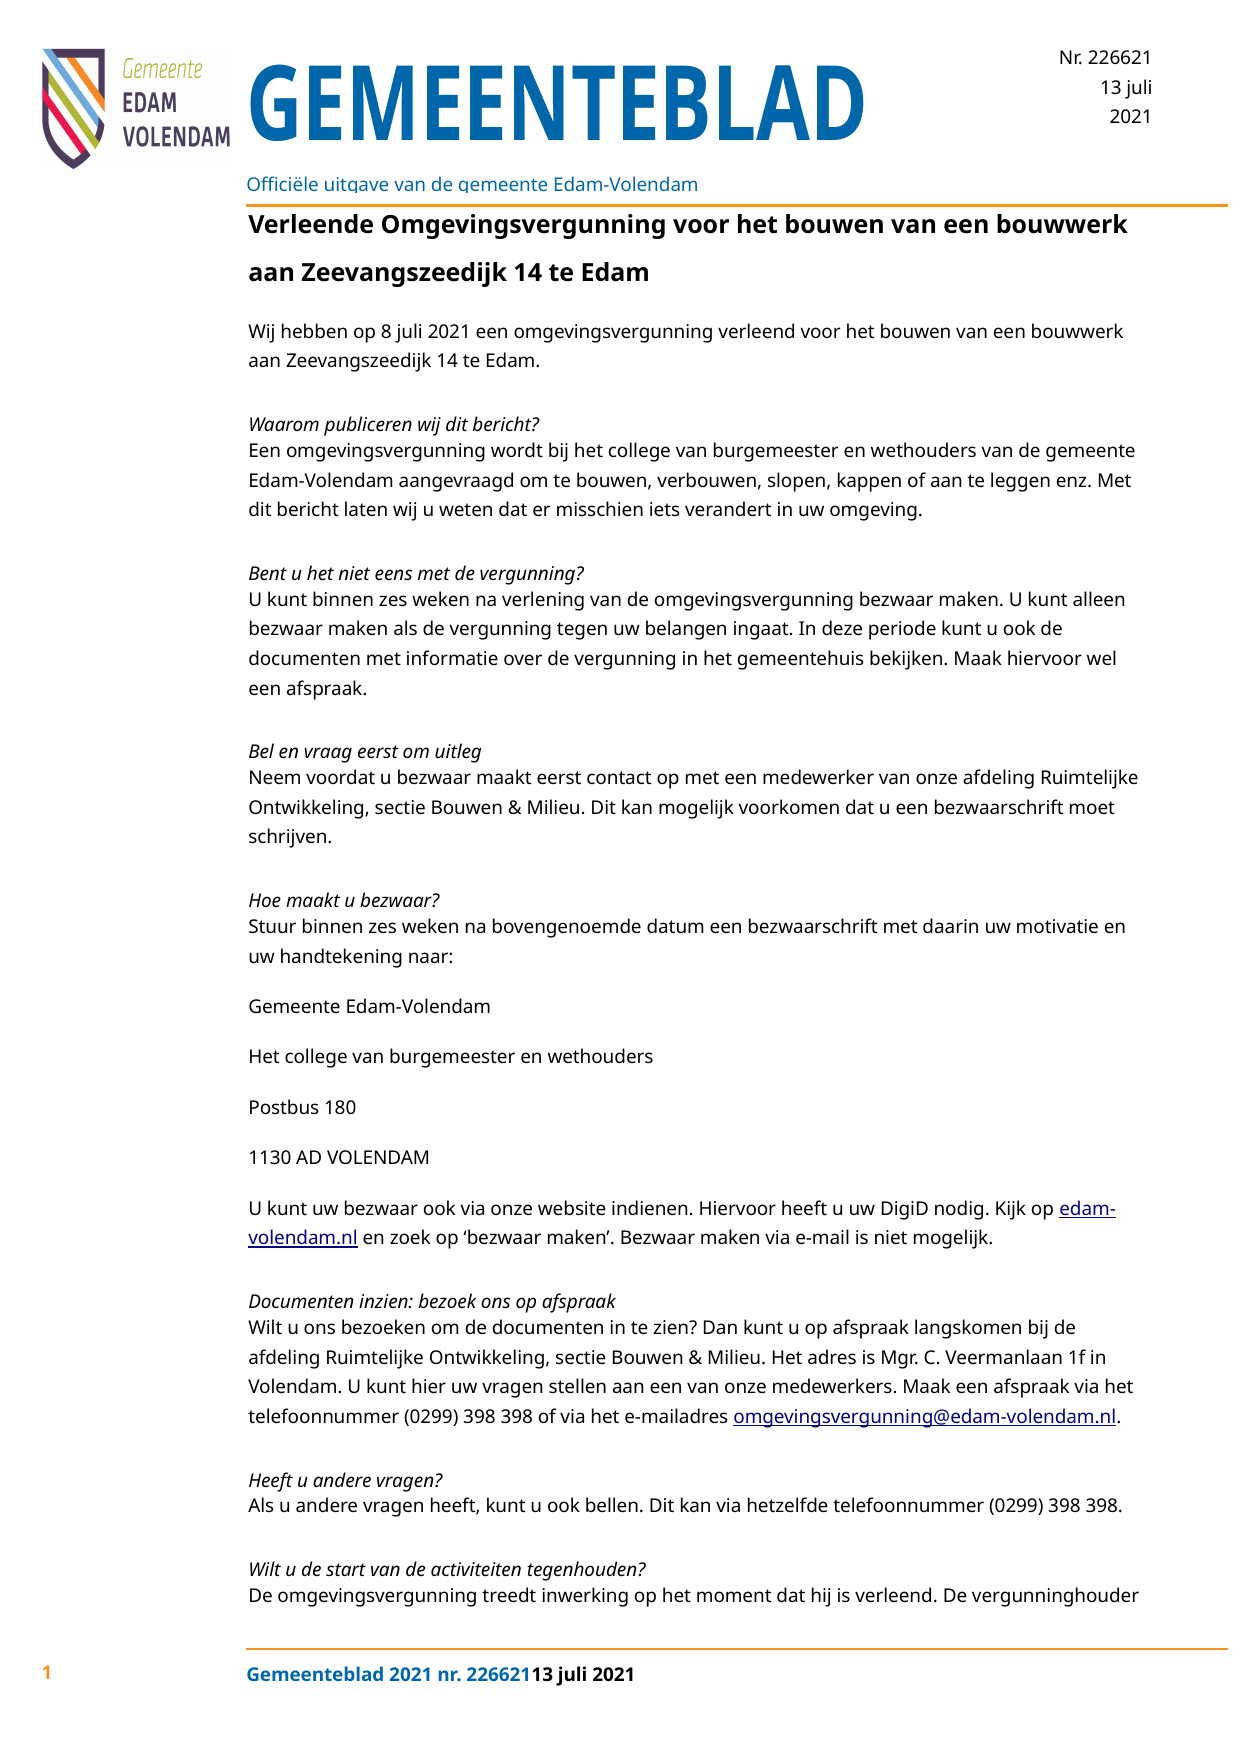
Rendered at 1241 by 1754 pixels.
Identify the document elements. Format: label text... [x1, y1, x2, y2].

text Neem voordat u bezwaar maakt eerst contact op met een medewerker van onze afdeling Ruimtelijke Ontwikkeling, sectie Bouwen & Milieu. Dit kan mogelijk voorkomen dat u een bezwaarschrift moet schrijven. [248, 764, 1152, 849]
text Als u andere vragen heeft, kunt u ook bellen. Dit kan via hetzelfde telefoonnummer (0299) 398 398. [248, 1493, 1152, 1518]
text Wilt u de start van de activiteiten tegenhouden? [248, 1557, 1152, 1582]
text Bent u het niet eens met de vergunning? [248, 560, 1152, 586]
text De omgevingsvergunning treedt inwerking op het moment dat hij is verleend. De vergunninghouder [248, 1582, 1152, 1608]
text Hoe maakt u bezwaar? [248, 888, 1152, 913]
text Stuur binnen zes weken na bovengenoemde datum een bezwaarschrift met daarin uw motivatie en uw handtekening naar: [248, 913, 1152, 969]
text Wilt u ons bezoeken om de documenten in te zien? Dan kunt u op afspraak langskomen bij de afdeling Ruimtelijke Ontwikkeling, sectie Bouwen & Milieu. Het adres is Mgr. C. Veermanlaan 1f in Volendam. U kunt hier uw vragen stellen aan een van onze medewerkers. Maak een afspraak via het telefoonnummer (0299) 398 398 of via het e-mailadres omgevingsvergunning@edam-volendam.nl. [248, 1314, 1152, 1429]
text Postbus 180 [248, 1094, 1152, 1120]
text 1130 AD VOLENDAM [248, 1144, 1152, 1170]
text Gemeente Edam-Volendam [248, 993, 1152, 1019]
picture [41, 47, 231, 172]
text Bel en vraag eerst om uitleg [248, 739, 1152, 764]
text Verleende Omgevingsvergunning voor het bouwen van een bouwwerk aan Zeevangszeedijk 14 te Edam [248, 207, 1152, 288]
text Documenten inzien: bezoek ons op afspraak [248, 1288, 1152, 1314]
text U kunt uw bezwaar ook via onze website indienen. Hiervoor heeft u uw DigiD nodig. Kijk op edam-volendam.nl en zoek op ‘bezwaar maken’. Bezwaar maken via e-mail is niet mogelijk. [248, 1195, 1152, 1250]
text Heeft u andere vragen? [248, 1467, 1152, 1493]
text Waarom publiceren wij dit bericht? [248, 411, 1152, 437]
text U kunt binnen zes weken na verlening van de omgevingsvergunning bezwaar maken. U kunt alleen bezwaar maken als de vergunning tegen uw belangen ingaat. In deze periode kunt u ook de documenten met informatie over de vergunning in het gemeentehuis bekijken. Maak hiervoor wel een afspraak. [248, 586, 1152, 701]
text Wij hebben op 8 juli 2021 een omgevingsvergunning verleend voor het bouwen van een bouwwerk aan Zeevangszeedijk 14 te Edam. [248, 318, 1152, 373]
text Het college van burgemeester en wethouders [248, 1044, 1152, 1069]
text Een omgevingsvergunning wordt bij het college van burgemeester en wethouders van de gemeente Edam-Volendam aangevraagd om te bouwen, verbouwen, slopen, kappen of aan te leggen enz. Met dit bericht laten wij u weten dat er misschien iets verandert in uw omgeving. [248, 437, 1152, 522]
